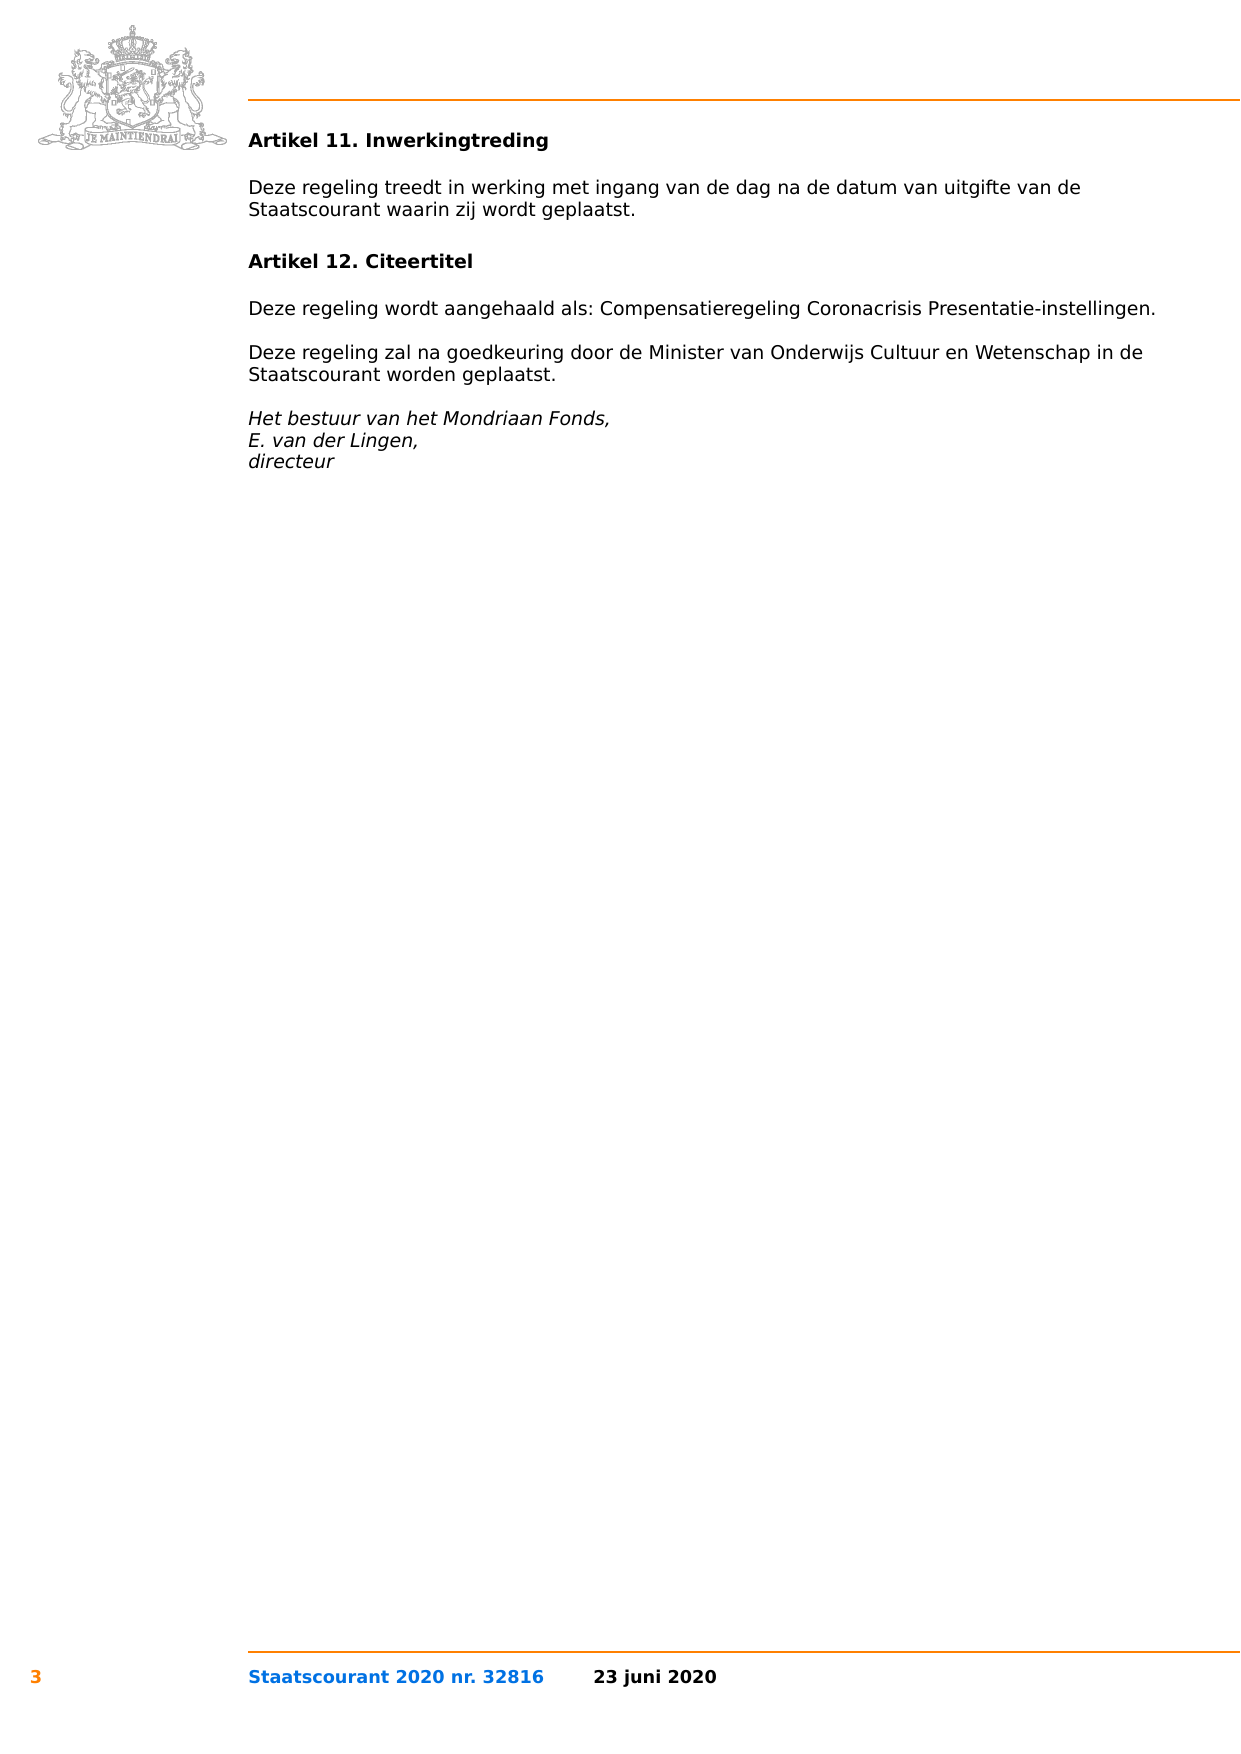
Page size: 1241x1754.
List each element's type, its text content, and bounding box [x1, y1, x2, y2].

picture [38, 25, 227, 150]
subtitle Artikel 11. Inwerkingtreding [248, 130, 1163, 152]
text Deze regeling zal na goedkeuring door de Minister van Onderwijs Cultuur en Wetenschap in de Staatscourant worden geplaatst. [248, 342, 1163, 386]
subtitle Artikel 12. Citeertitel [248, 251, 1163, 273]
text Deze regeling treedt in werking met ingang van de dag na de datum van uitgifte van de Staatscourant waarin zij wordt geplaatst. [248, 177, 1163, 221]
text Het bestuur van het Mondriaan Fonds, E. van der Lingen, directeur [248, 407, 1163, 473]
text Deze regeling wordt aangehaald als: Compensatieregeling Coronacrisis Presentatie-instellingen. [248, 298, 1163, 320]
